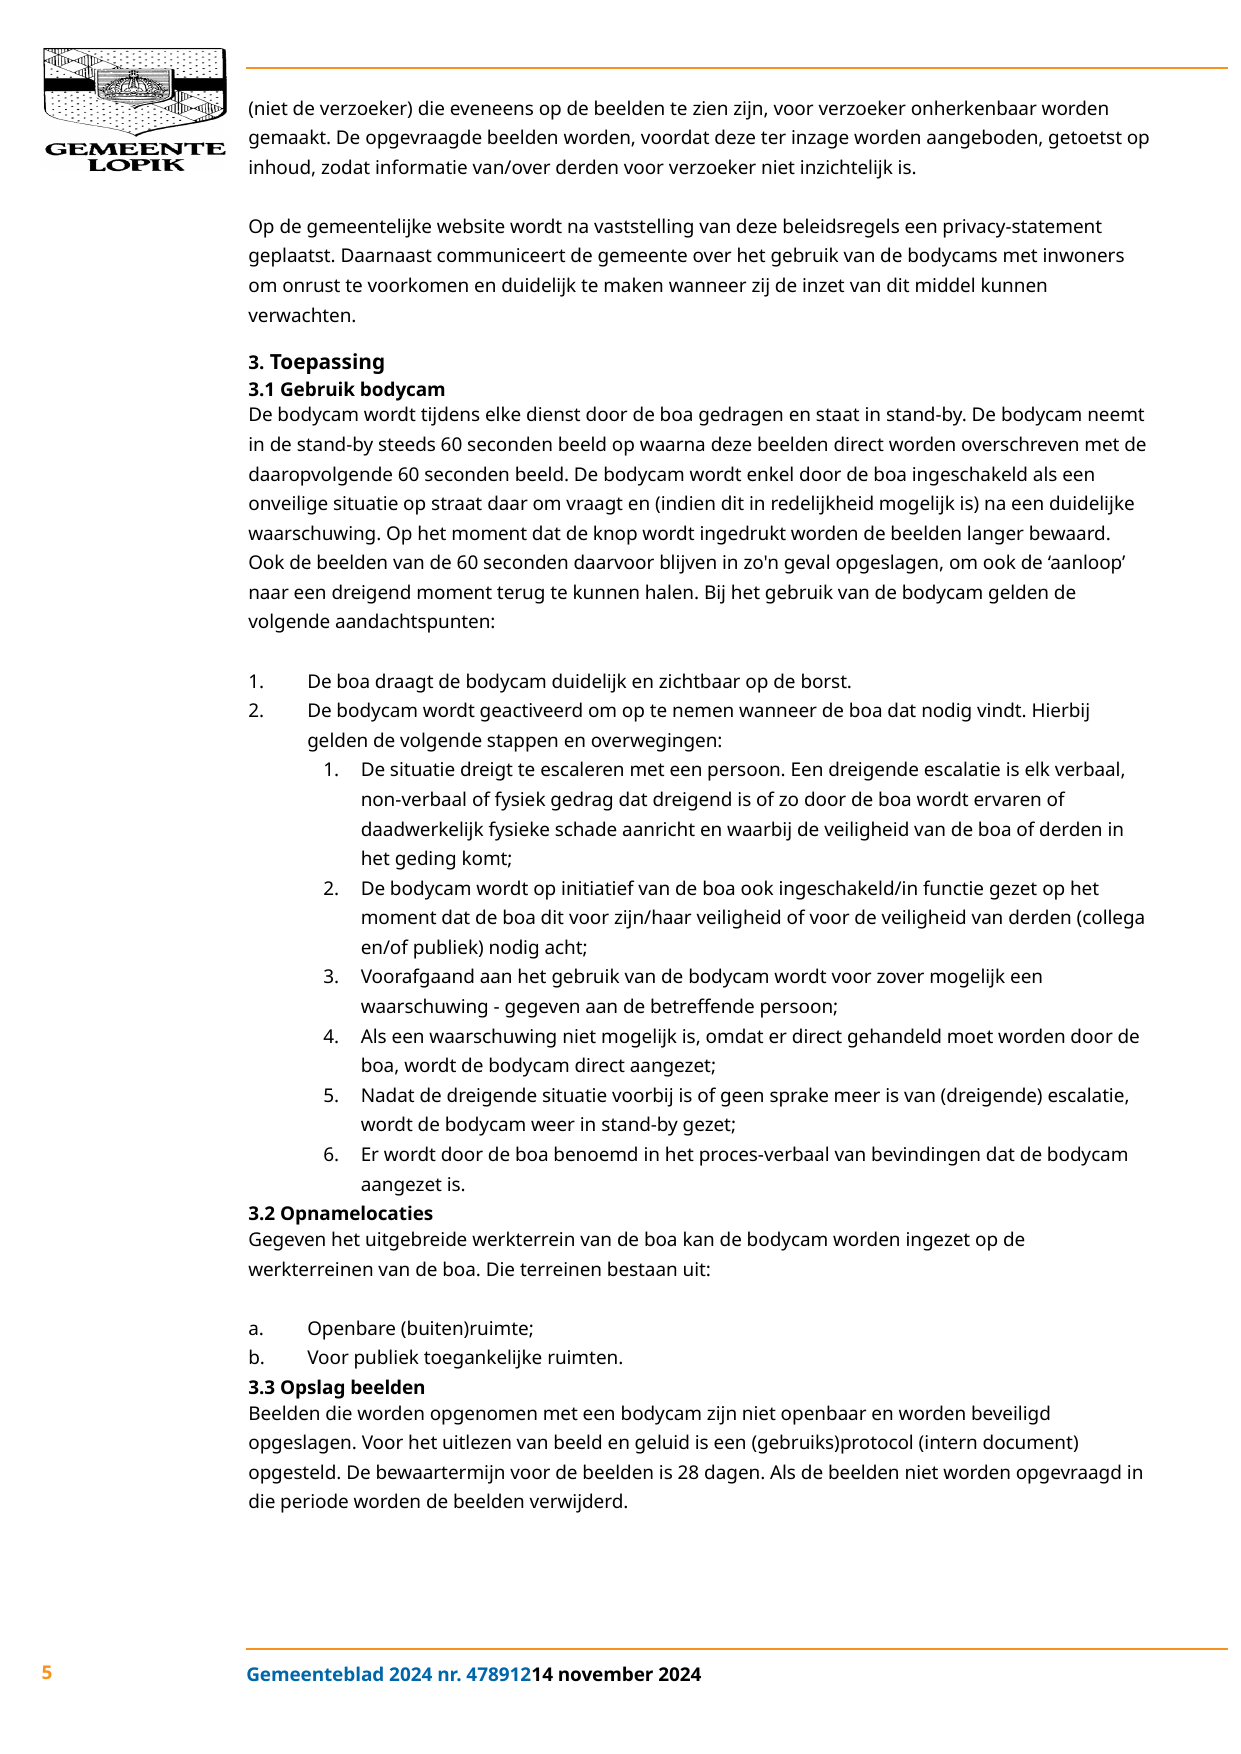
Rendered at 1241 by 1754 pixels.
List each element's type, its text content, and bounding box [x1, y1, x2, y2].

text De bodycam wordt tijdens elke dienst door de boa gedragen en staat in stand-by. De bodycam neemt in de stand-by steeds 60 seconden beeld op waarna deze beelden direct worden overschreven met de daaropvolgende 60 seconden beeld. De bodycam wordt enkel door de boa ingeschakeld als een onveilige situatie op straat daar om vraagt en (indien dit in redelijkheid mogelijk is) na een duidelijke waarschuwing. Op het moment dat de knop wordt ingedrukt worden de beelden langer bewaard. Ook de beelden van de 60 seconden daarvoor blijven in zo'n geval opgeslagen, om ook de ‘aanloop’ naar een dreigend moment terug te kunnen halen. Bij het gebruik van de bodycam gelden de volgende aandachtspunten: [248, 402, 1152, 634]
list De bodycam wordt op initiatief van de boa ook ingeschakeld/in functie gezet op het moment dat de boa dit voor zijn/haar veiligheid of voor de veiligheid van derden (collega en/of publiek) nodig acht; [323, 875, 1152, 960]
list Als een waarschuwing niet mogelijk is, omdat er direct gehandeld moet worden door de boa, wordt de bodycam direct aangezet; [323, 1023, 1152, 1078]
text Gegeven het uitgebreide werkterrein van de boa kan de bodycam worden ingezet op de werkterreinen van de boa. Die terreinen bestaan uit: [248, 1226, 1152, 1281]
list Openbare (buiten)ruimte; [248, 1315, 1152, 1341]
list De bodycam wordt geactiveerd om op te nemen wanneer de boa dat nodig vindt. Hierbij gelden de volgende stappen en overwegingen: [248, 697, 1152, 753]
text 3.3 Opslag beelden [248, 1374, 1152, 1400]
text (niet de verzoeker) die eveneens op de beelden te zien zijn, voor verzoeker onherkenbaar worden gemaakt. De opgevraagde beelden worden, voordat deze ter inzage worden aangeboden, getoetst op inhoud, zodat informatie van/over derden voor verzoeker niet inzichtelijk is. [248, 95, 1152, 180]
text 3.1 Gebruik bodycam [248, 376, 1152, 402]
list De situatie dreigt te escaleren met een persoon. Een dreigende escalatie is elk verbaal, non-verbaal of fysiek gedrag dat dreigend is of zo door de boa wordt ervaren of daadwerkelijk fysieke schade aanricht en waarbij de veiligheid van de boa of derden in het geding komt; [323, 757, 1152, 871]
list Er wordt door de boa benoemd in het proces-verbaal van bevindingen dat de bodycam aangezet is. [323, 1141, 1152, 1197]
list Voor publiek toegankelijke ruimten. [248, 1344, 1152, 1370]
list De boa draagt de bodycam duidelijk en zichtbaar op de borst. [248, 668, 1152, 694]
picture [41, 47, 231, 172]
text 3.2 Opnamelocaties [248, 1200, 1152, 1226]
list Nadat de dreigende situatie voorbij is of geen sprake meer is van (dreigende) escalatie, wordt de bodycam weer in stand-by gezet; [323, 1082, 1152, 1137]
text Op de gemeentelijke website wordt na vaststelling van deze beleidsregels een privacy-statement geplaatst. Daarnaast communiceert de gemeente over het gebruik van de bodycams met inwoners om onrust te voorkomen en duidelijk te maken wanneer zij de inzet van dit middel kunnen verwachten. [248, 213, 1152, 328]
text 3. Toepassing [248, 347, 1152, 376]
list Voorafgaand aan het gebruik van de bodycam wordt voor zover mogelijk een waarschuwing - gegeven aan de betreffende persoon; [323, 964, 1152, 1019]
text Beelden die worden opgenomen met een bodycam zijn niet openbaar en worden beveiligd opgeslagen. Voor het uitlezen van beeld en geluid is een (gebruiks)protocol (intern document) opgesteld. De bewaartermijn voor de beelden is 28 dagen. Als de beelden niet worden opgevraagd in die periode worden de beelden verwijderd. [248, 1400, 1152, 1514]
